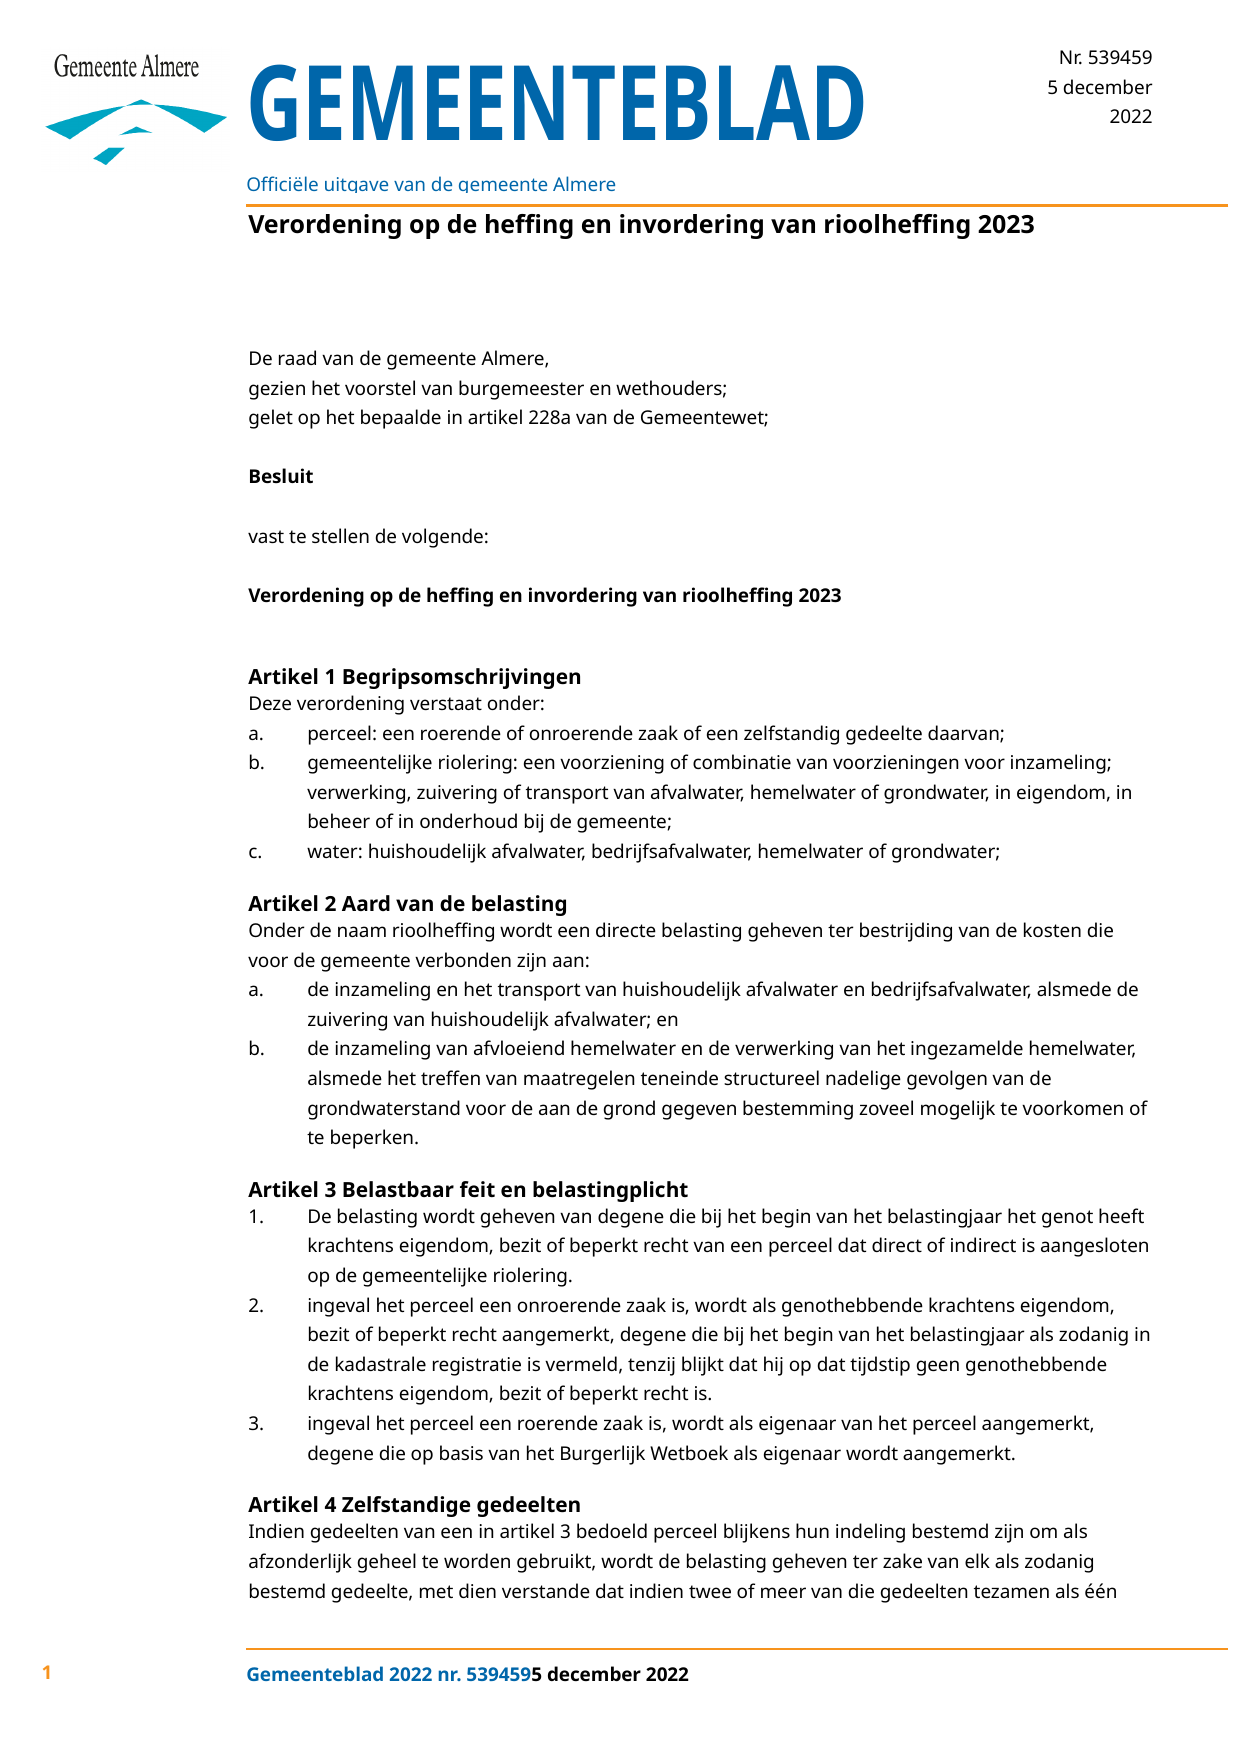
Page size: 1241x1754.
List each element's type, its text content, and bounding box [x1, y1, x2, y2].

text gezien het voorstel van burgemeester en wethouders; [248, 375, 1152, 401]
text Verordening op de heffing en invordering van rioolheffing 2023 [248, 207, 1152, 241]
text Verordening op de heffing en invordering van rioolheffing 2023 [248, 582, 1152, 608]
text Artikel 3 Belastbaar feit en belastingplicht [248, 1175, 1152, 1203]
list gemeentelijke riolering: een voorziening of combinatie van voorzieningen voor inzameling; verwerking, zuivering of transport van afvalwater, hemelwater of grondwater, in eigendom, in beheer of in onderhoud bij de gemeente; [248, 749, 1152, 834]
list ingeval het perceel een roerende zaak is, wordt als eigenaar van het perceel aangemerkt, degene die op basis van het Burgerlijk Wetboek als eigenaar wordt aangemerkt. [248, 1410, 1152, 1466]
text Onder de naam rioolheffing wordt een directe belasting geheven ter bestrijding van de kosten die voor de gemeente verbonden zijn aan: [248, 917, 1152, 972]
list de inzameling van afvloeiend hemelwater en de verwerking van het ingezamelde hemelwater, alsmede het treffen van maatregelen teneinde structureel nadelige gevolgen van de grondwaterstand voor de aan de grond gegeven bestemming zoveel mogelijk te voorkomen of te beperken. [248, 1036, 1152, 1150]
list De belasting wordt geheven van degene die bij het begin van het belastingjaar het genot heeft krachtens eigendom, bezit of beperkt recht van een perceel dat direct of indirect is aangesloten op de gemeentelijke riolering. [248, 1203, 1152, 1288]
text vast te stellen de volgende: [248, 523, 1152, 548]
text Deze verordening verstaat onder: [248, 690, 1152, 716]
picture [41, 47, 231, 172]
text Indien gedeelten van een in artikel 3 bedoeld perceel blijkens hun indeling bestemd zijn om als afzonderlijk geheel te worden gebruikt, wordt de belasting geheven ter zake van elk als zodanig bestemd gedeelte, met dien verstande dat indien twee of meer van die gedeelten tezamen als één [248, 1519, 1152, 1603]
list perceel: een roerende of onroerende zaak of een zelfstandig gedeelte daarvan; [248, 720, 1152, 746]
text Artikel 1 Begripsomschrijvingen [248, 662, 1152, 690]
text gelet op het bepaalde in artikel 228a van de Gemeentewet; [248, 404, 1152, 430]
text Artikel 4 Zelfstandige gedeelten [248, 1490, 1152, 1519]
text De raad van de gemeente Almere, [248, 345, 1152, 371]
text Artikel 2 Aard van de belasting [248, 889, 1152, 917]
list ingeval het perceel een onroerende zaak is, wordt als genothebbende krachtens eigendom, bezit of beperkt recht aangemerkt, degene die bij het begin van het belastingjaar als zodanig in de kadastrale registratie is vermeld, tenzij blijkt dat hij op dat tijdstip geen genothebbende krachtens eigendom, bezit of beperkt recht is. [248, 1292, 1152, 1406]
text Besluit [248, 464, 1152, 489]
list water: huishoudelijk afvalwater, bedrijfsafvalwater, hemelwater of grondwater; [248, 838, 1152, 864]
list de inzameling en het transport van huishoudelijk afvalwater en bedrijfsafvalwater, alsmede de zuivering van huishoudelijk afvalwater; en [248, 976, 1152, 1032]
